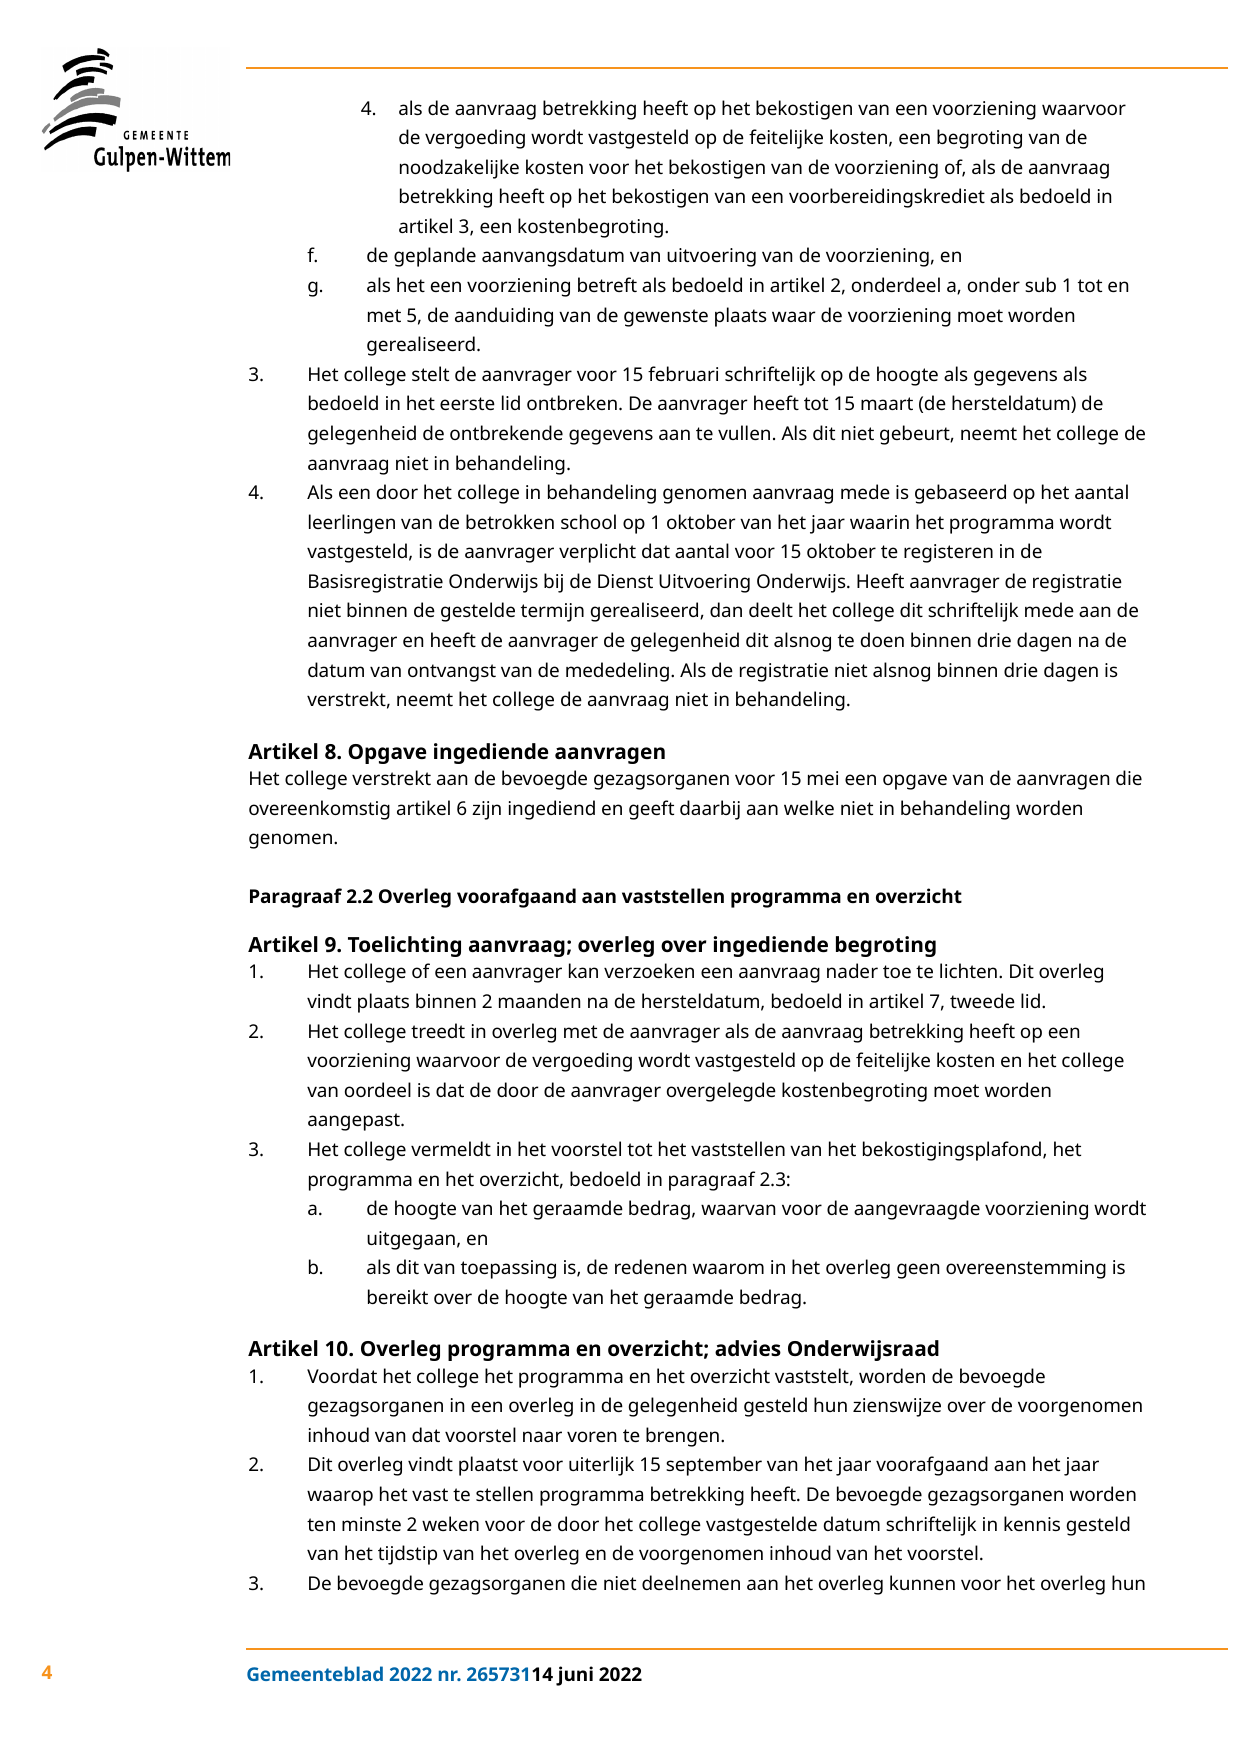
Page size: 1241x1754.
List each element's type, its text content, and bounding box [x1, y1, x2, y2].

list de geplande aanvangsdatum van uitvoering van de voorziening, en [307, 243, 1152, 268]
text Artikel 9. Toelichting aanvraag; overleg over ingediende begroting [248, 930, 1152, 959]
list Voordat het college het programma en het overzicht vaststelt, worden de bevoegde gezagsorganen in een overleg in de gelegenheid gesteld hun zienswijze over de voorgenomen inhoud van dat voorstel naar voren te brengen. [248, 1363, 1152, 1448]
list als dit van toepassing is, de redenen waarom in het overleg geen overeenstemming is bereikt over de hoogte van het geraamde bedrag. [307, 1254, 1152, 1310]
text Artikel 8. Opgave ingediende aanvragen [248, 737, 1152, 765]
list Het college vermeldt in het voorstel tot het vaststellen van het bekostigingsplafond, het programma en het overzicht, bedoeld in paragraaf 2.3: [248, 1136, 1152, 1191]
list Dit overleg vindt plaatst voor uiterlijk 15 september van het jaar voorafgaand aan het jaar waarop het vast te stellen programma betrekking heeft. De bevoegde gezagsorganen worden ten minste 2 weken voor de door het college vastgestelde datum schriftelijk in kennis gesteld van het tijdstip van het overleg en de voorgenomen inhoud van het voorstel. [248, 1452, 1152, 1566]
list Het college of een aanvrager kan verzoeken een aanvraag nader toe te lichten. Dit overleg vindt plaats binnen 2 maanden na de hersteldatum, bedoeld in artikel 7, tweede lid. [248, 959, 1152, 1014]
text Paragraaf 2.2 Overleg voorafgaand aan vaststellen programma en overzicht [248, 884, 1152, 909]
list als de aanvraag betrekking heeft op het bekostigen van een voorziening waarvoor de vergoeding wordt vastgesteld op de feitelijke kosten, een begroting van de noodzakelijke kosten voor het bekostigen van de voorziening of, als de aanvraag betrekking heeft op het bekostigen van een voorbereidingskrediet als bedoeld in artikel 3, een kostenbegroting. [361, 95, 1152, 239]
text Het college verstrekt aan de bevoegde gezagsorganen voor 15 mei een opgave van de aanvragen die overeenkomstig artikel 6 zijn ingediend en geeft daarbij aan welke niet in behandeling worden genomen. [248, 765, 1152, 850]
list Het college stelt de aanvrager voor 15 februari schriftelijk op de hoogte als gegevens als bedoeld in het eerste lid ontbreken. De aanvrager heeft tot 15 maart (de hersteldatum) de gelegenheid de ontbrekende gegevens aan te vullen. Als dit niet gebeurt, neemt het college de aanvraag niet in behandeling. [248, 361, 1152, 476]
list Als een door het college in behandeling genomen aanvraag mede is gebaseerd op het aantal leerlingen van de betrokken school op 1 oktober van het jaar waarin het programma wordt vastgesteld, is de aanvrager verplicht dat aantal voor 15 oktober te registeren in de Basisregistratie Onderwijs bij de Dienst Uitvoering Onderwijs. Heeft aanvrager de registratie niet binnen de gestelde termijn gerealiseerd, dan deelt het college dit schriftelijk mede aan de aanvrager en heeft de aanvrager de gelegenheid dit alsnog te doen binnen drie dagen na de datum van ontvangst van de mededeling. Als de registratie niet alsnog binnen drie dagen is verstrekt, neemt het college de aanvraag niet in behandeling. [248, 479, 1152, 712]
text Artikel 10. Overleg programma en overzicht; advies Onderwijsraad [248, 1334, 1152, 1363]
list de hoogte van het geraamde bedrag, waarvan voor de aangevraagde voorziening wordt uitgegaan, en [307, 1195, 1152, 1251]
list als het een voorziening betreft als bedoeld in artikel 2, onderdeel a, onder sub 1 tot en met 5, de aanduiding van de gewenste plaats waar de voorziening moet worden gerealiseerd. [307, 272, 1152, 357]
picture [41, 47, 231, 172]
list De bevoegde gezagsorganen die niet deelnemen aan het overleg kunnen voor het overleg hun [248, 1570, 1152, 1596]
list Het college treedt in overleg met de aanvrager als de aanvraag betrekking heeft op een voorziening waarvoor de vergoeding wordt vastgesteld op de feitelijke kosten en het college van oordeel is dat de door de aanvrager overgelegde kostenbegroting moet worden aangepast. [248, 1018, 1152, 1132]
